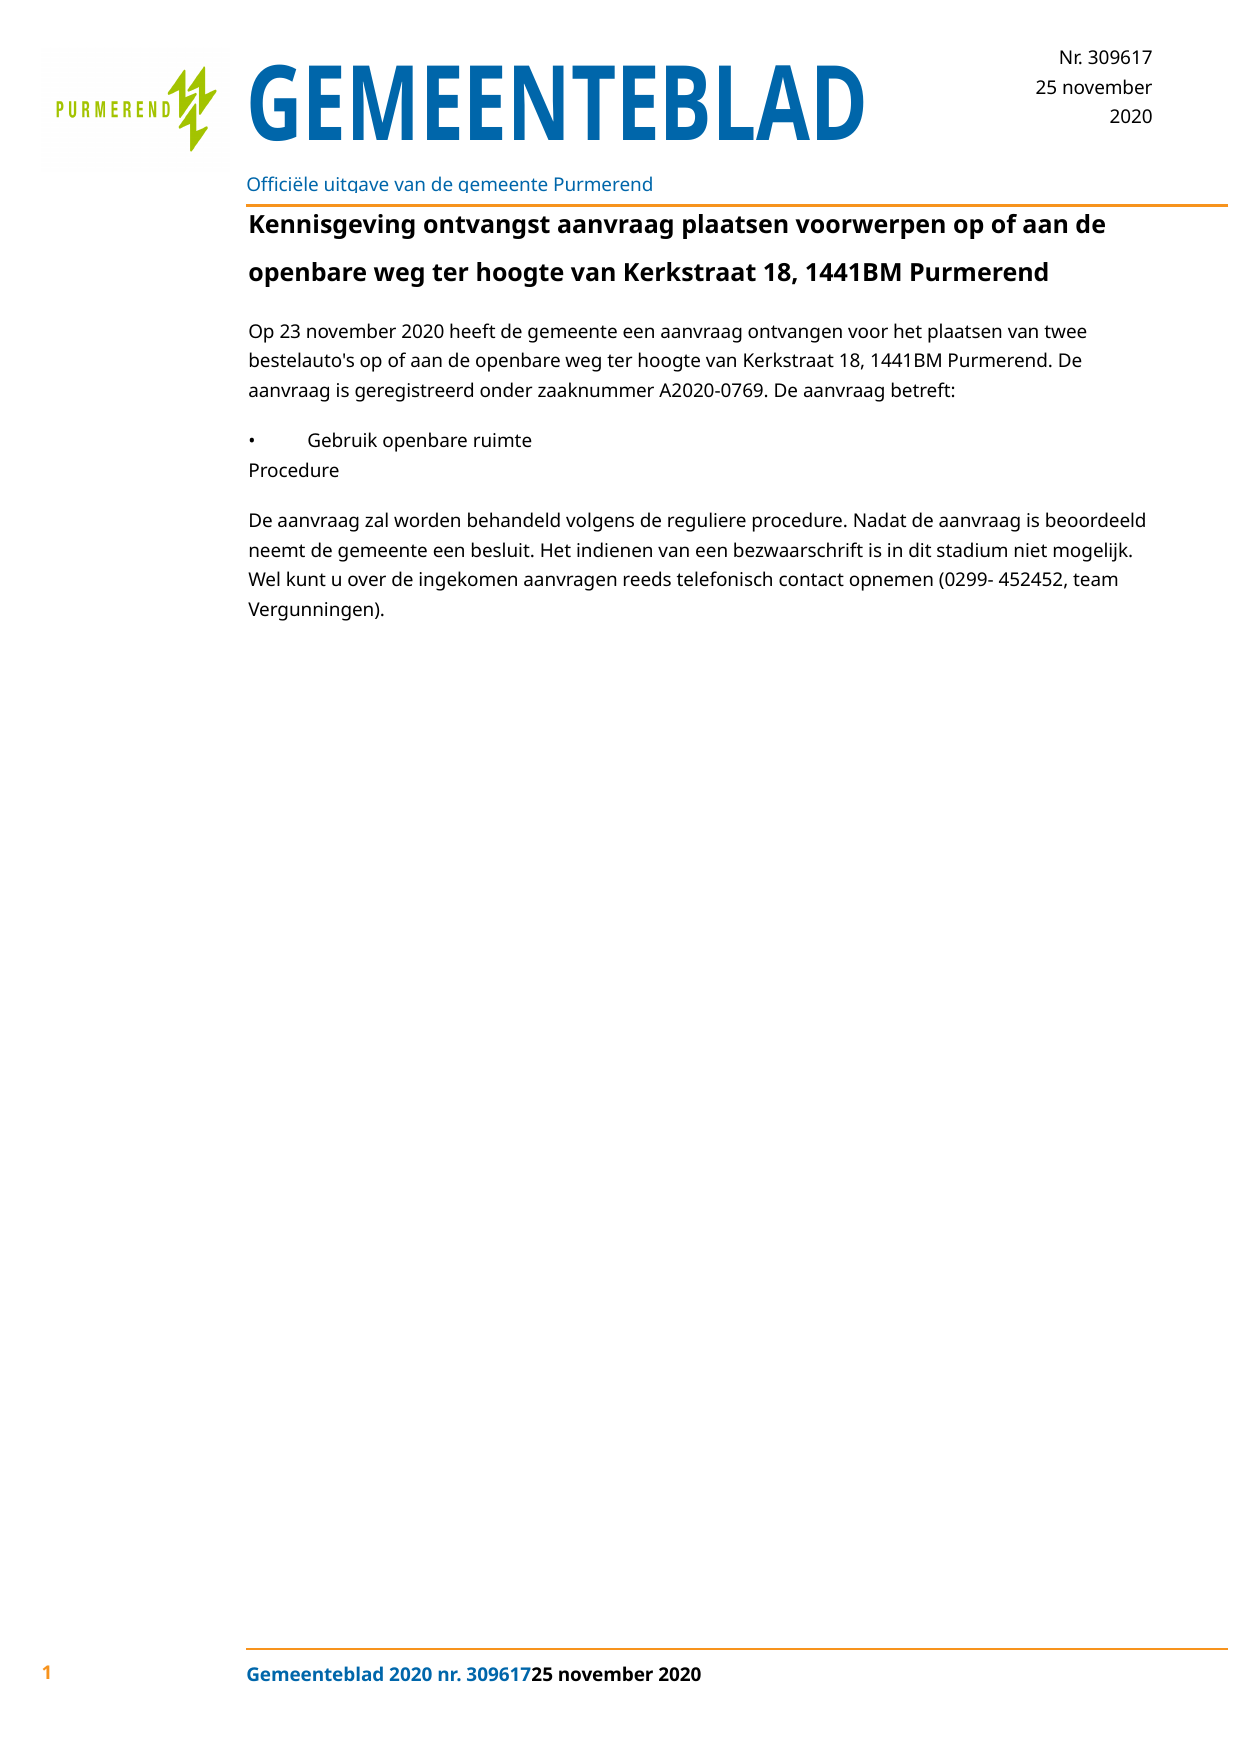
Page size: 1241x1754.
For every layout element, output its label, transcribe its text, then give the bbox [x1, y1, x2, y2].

text Kennisgeving ontvangst aanvraag plaatsen voorwerpen op of aan de openbare weg ter hoogte van Kerkstraat 18, 1441BM Purmerend [248, 207, 1152, 288]
picture [41, 47, 231, 172]
text Procedure [248, 457, 1152, 483]
text Op 23 november 2020 heeft de gemeente een aanvraag ontvangen voor het plaatsen van twee bestelauto's op of aan de openbare weg ter hoogte van Kerkstraat 18, 1441BM Purmerend. De aanvraag is geregistreerd onder zaaknummer A2020-0769. De aanvraag betreft: [248, 318, 1152, 403]
list Gebruik openbare ruimte [248, 427, 1152, 453]
text De aanvraag zal worden behandeld volgens de reguliere procedure. Nadat de aanvraag is beoordeeld neemt de gemeente een besluit. Het indienen van een bezwaarschrift is in dit stadium niet mogelijk. Wel kunt u over de ingekomen aanvragen reeds telefonisch contact opnemen (0299- 452452, team Vergunningen). [248, 507, 1152, 622]
